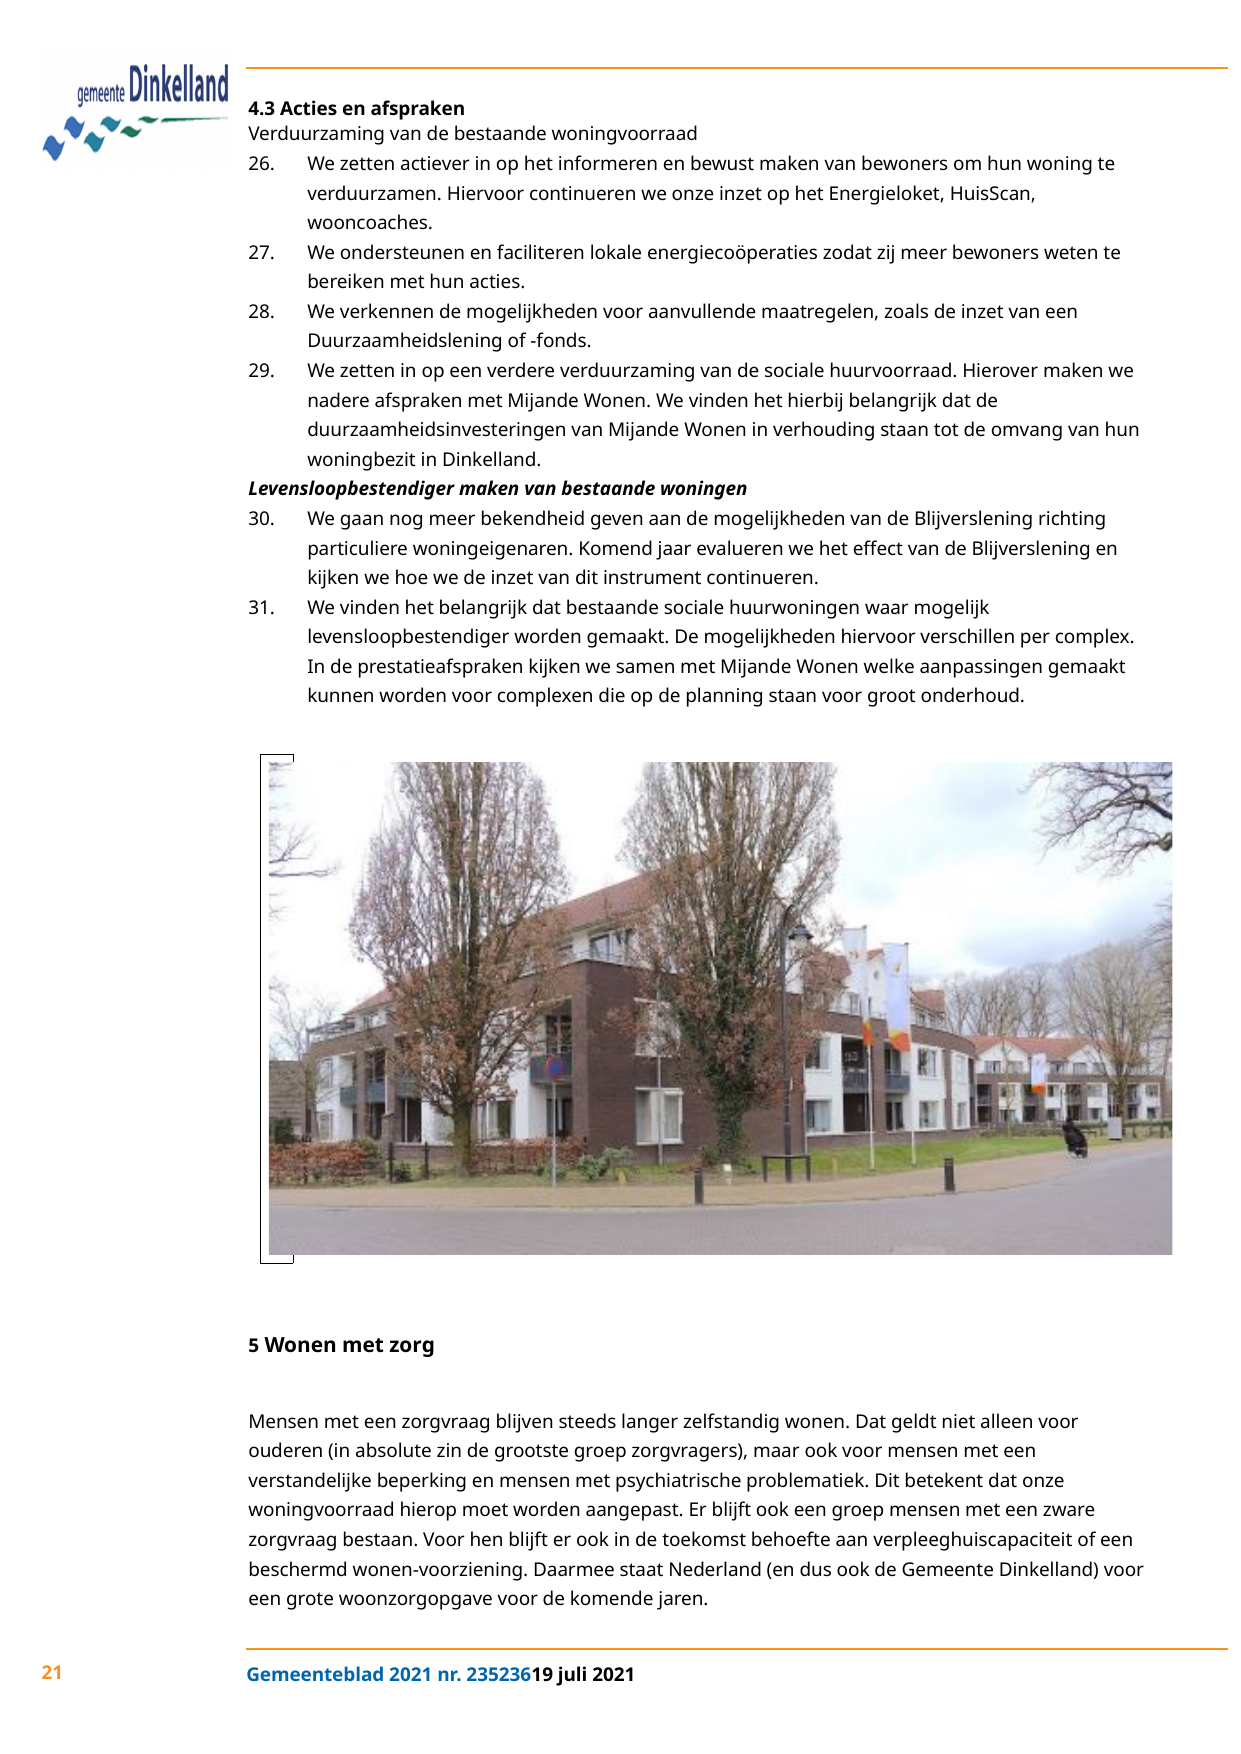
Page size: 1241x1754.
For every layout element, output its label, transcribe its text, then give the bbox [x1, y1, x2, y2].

text Mensen met een zorgvraag blijven steeds langer zelfstandig wonen. Dat geldt niet alleen voor ouderen (in absolute zin de grootste groep zorgvragers), maar ook voor mensen met een verstandelijke beperking en mensen met psychiatrische problematiek. Dit betekent dat onze woningvoorraad hierop moet worden aangepast. Er blijft ook een groep mensen met een zware zorgvraag bestaan. Voor hen blijft er ook in de toekomst behoefte aan verpleeghuiscapaciteit of een beschermd wonen-voorziening. Daarmee staat Nederland (en dus ook de Gemeente Dinkelland) voor een grote woonzorgopgave voor de komende jaren. [248, 1408, 1152, 1611]
list We zetten actiever in op het informeren en bewust maken van bewoners om hun woning te verduurzamen. Hiervoor continueren we onze inzet op het Energieloket, HuisScan, wooncoaches. [248, 150, 1152, 235]
list We gaan nog meer bekendheid geven aan de mogelijkheden van de Blijverslening richting particuliere woningeigenaren. Komend jaar evalueren we het effect van de Blijverslening en kijken we hoe we de inzet van dit instrument continueren. [248, 505, 1152, 590]
text 5 Wonen met zorg [248, 1330, 1152, 1359]
list We zetten in op een verdere verduurzaming van de sociale huurvoorraad. Hierover maken we nadere afspraken met Mijande Wonen. We vinden het hierbij belangrijk dat de duurzaamheidsinvesteringen van Mijande Wonen in verhouding staan tot de omvang van hun woningbezit in Dinkelland. [248, 357, 1152, 472]
text Verduurzaming van de bestaande woningvoorraad [248, 121, 1152, 146]
list We ondersteunen en faciliteren lokale energiecoöperaties zodat zij meer bewoners weten te bereiken met hun acties. [248, 239, 1152, 294]
text Levensloopbestendiger maken van bestaande woningen [248, 476, 1152, 501]
list We vinden het belangrijk dat bestaande sociale huurwoningen waar mogelijk levensloopbestendiger worden gemaakt. De mogelijkheden hiervoor verschillen per complex. In de prestatieafspraken kijken we samen met Mijande Wonen welke aanpassingen gemaakt kunnen worden voor complexen die op de planning staan voor groot onderhoud. [248, 594, 1152, 708]
picture [41, 47, 231, 172]
picture [268, 762, 1173, 1255]
text 4.3 Acties en afspraken [248, 95, 1152, 121]
list We verkennen de mogelijkheden voor aanvullende maatregelen, zoals de inzet van een Duurzaamheidslening of -fonds. [248, 298, 1152, 353]
